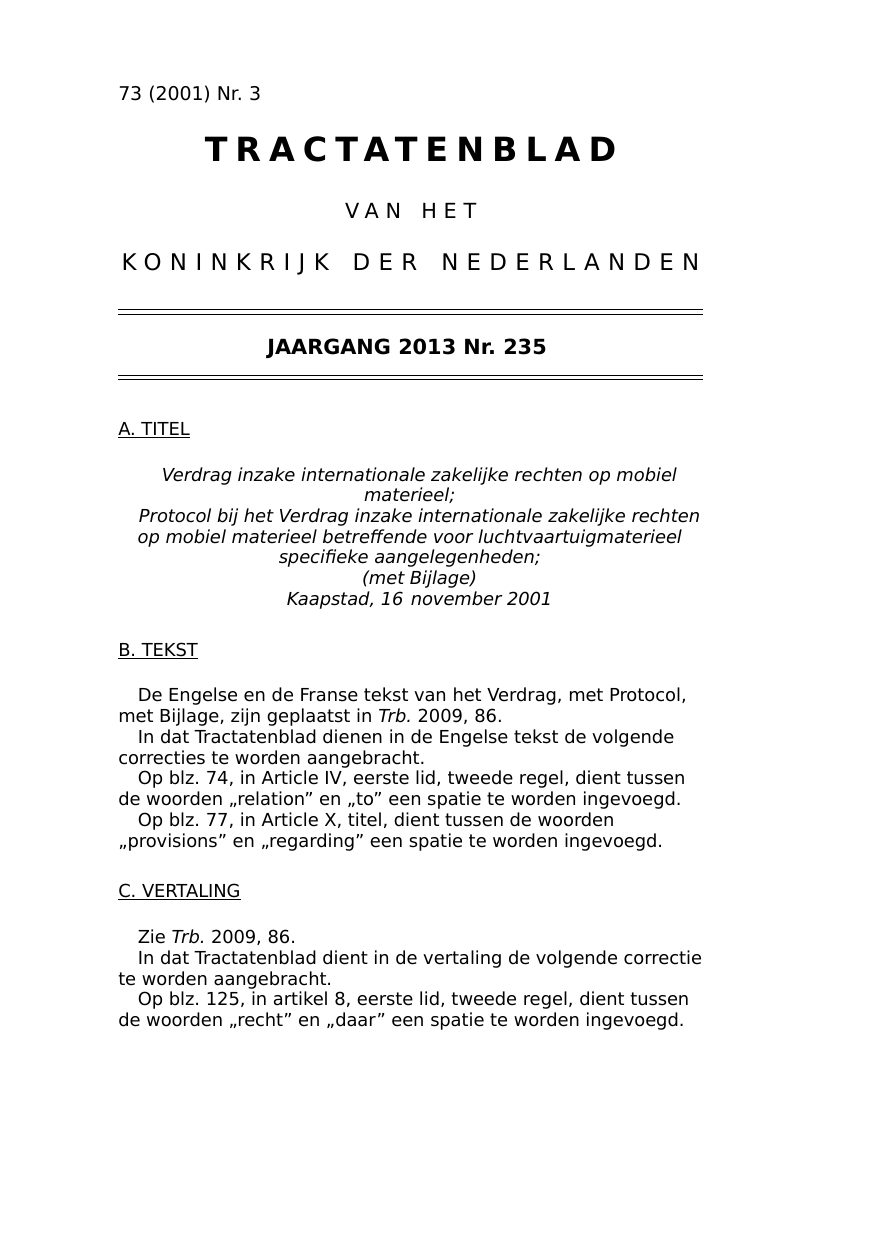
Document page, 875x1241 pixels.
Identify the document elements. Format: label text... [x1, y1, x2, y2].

text In dat Tractatenblad dient in de vertaling de volgende correctie te worden aangebracht. [118, 948, 703, 989]
text VAN HET [118, 199, 703, 223]
text In dat Tractatenblad dienen in de Engelse tekst de volgende correcties te worden aangebracht. [118, 727, 703, 768]
subtitle B. TEKST [118, 639, 703, 660]
text Op blz. 125, in artikel 8, eerste lid, tweede regel, dient tussen de woorden „recht” en „daar” een spatie te worden ingevoegd. [118, 989, 703, 1031]
text KONINKRIJK DER NEDERLANDEN [118, 249, 703, 276]
text Op blz. 77, in Article X, titel, dient tussen de woorden „provisions” en „regarding” een spatie te worden ingevoegd. [118, 810, 703, 851]
text Op blz. 74, in Article IV, eerste lid, tweede regel, dient tussen de woorden „relation” en „to” een spatie te worden ingevoegd. [118, 768, 703, 810]
subtitle C. VERTALING [118, 881, 703, 902]
text Kaapstad, 16 november 2001 [118, 589, 703, 609]
text TRACTATENBLAD [118, 130, 703, 169]
text (met Bijlage) [118, 568, 703, 589]
text Protocol bij het Verdrag inzake internationale zakelijke rechten op mobiel materieel betreffende voor luchtvaartuigmaterieel specifieke aangelegenheden; [118, 506, 703, 568]
text Zie Trb. 2009, 86. [118, 927, 703, 948]
text Verdrag inzake internationale zakelijke rechten op mobiel materieel; [118, 464, 703, 506]
text De Engelse en de Franse tekst van het Verdrag, met Protocol, met Bijlage, zijn geplaatst in Trb. 2009, 86. [118, 685, 703, 727]
text 73 (2001) Nr. 3 [118, 83, 703, 105]
subtitle A. TITEL [118, 419, 703, 439]
text JAARGANG 2013 Nr. 235 [118, 335, 703, 359]
